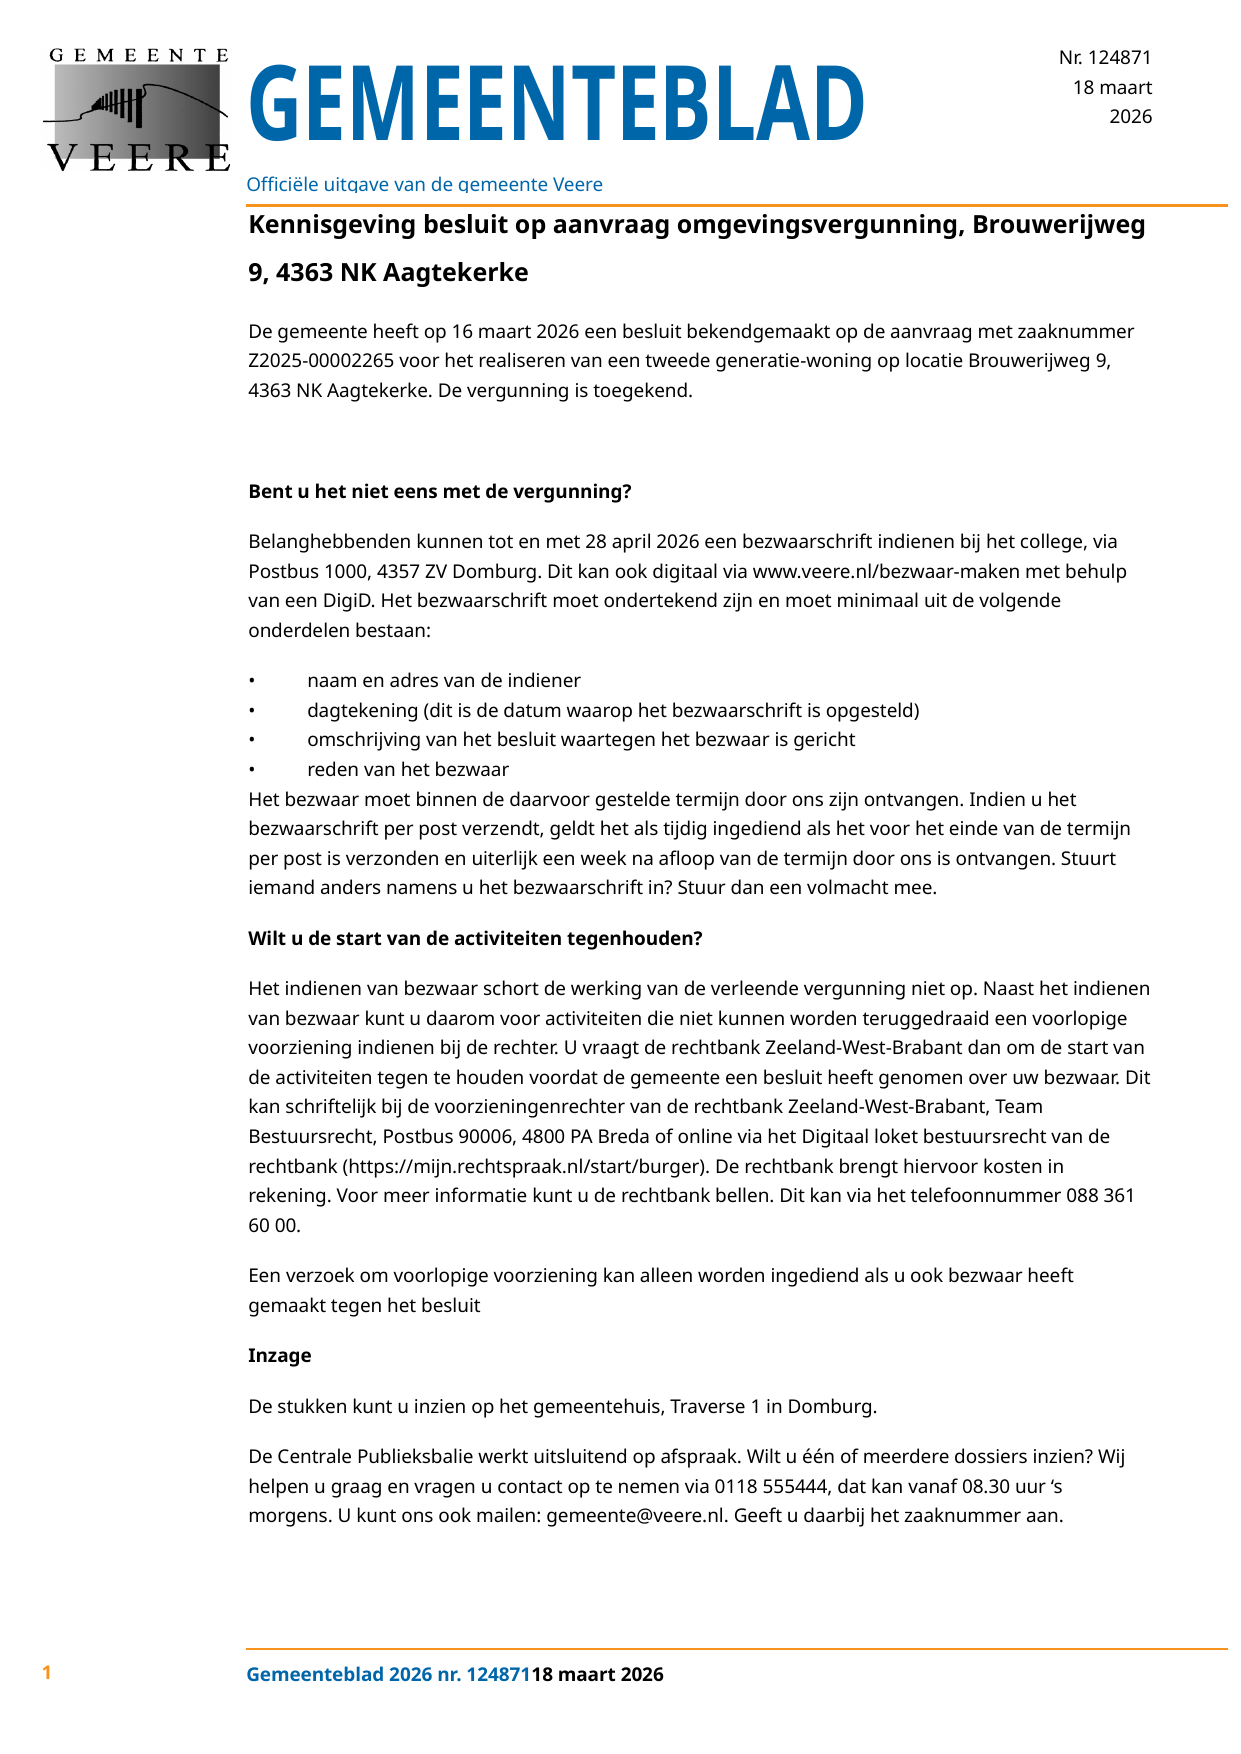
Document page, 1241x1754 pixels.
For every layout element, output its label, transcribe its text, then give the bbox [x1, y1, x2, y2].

text De gemeente heeft op 16 maart 2026 een besluit bekendgemaakt op de aanvraag met zaaknummer Z2025-00002265 voor het realiseren van een tweede generatie-woning op locatie Brouwerijweg 9, 4363 NK Aagtekerke. De vergunning is toegekend. [248, 318, 1152, 403]
list omschrijving van het besluit waartegen het bezwaar is gericht [248, 727, 1152, 752]
text De Centrale Publieksbalie werkt uitsluitend op afspraak. Wilt u één of meerdere dossiers inzien? Wij helpen u graag en vragen u contact op te nemen via 0118 555444, dat kan vanaf 08.30 uur ‘s morgens. U kunt ons ook mailen: gemeente@veere.nl. Geeft u daarbij het zaaknummer aan. [248, 1443, 1152, 1528]
text Inzage [248, 1342, 1152, 1368]
text De stukken kunt u inzien op het gemeentehuis, Traverse 1 in Domburg. [248, 1393, 1152, 1419]
text Kennisgeving besluit op aanvraag omgevingsvergunning, Brouwerijweg 9, 4363 NK Aagtekerke [248, 207, 1152, 288]
list dagtekening (dit is de datum waarop het bezwaarschrift is opgesteld) [248, 697, 1152, 723]
list reden van het bezwaar [248, 756, 1152, 782]
list naam en adres van de indiener [248, 667, 1152, 693]
text Het indienen van bezwaar schort de werking van de verleende vergunning niet op. Naast het indienen van bezwaar kunt u daarom voor activiteiten die niet kunnen worden teruggedraaid een voorlopige voorziening indienen bij de rechter. U vraagt de rechtbank Zeeland-West-Brabant dan om de start van de activiteiten tegen te houden voordat de gemeente een besluit heeft genomen over uw bezwaar. Dit kan schriftelijk bij de voorzieningenrechter van de rechtbank Zeeland-West-Brabant, Team Bestuursrecht, Postbus 90006, 4800 PA Breda of online via het Digitaal loket bestuursrecht van de rechtbank (https://mijn.rechtspraak.nl/start/burger). De rechtbank brengt hiervoor kosten in rekening. Voor meer informatie kunt u de rechtbank bellen. Dit kan via het telefoonnummer 088 361 60 00. [248, 975, 1152, 1238]
picture [41, 47, 231, 172]
text Het bezwaar moet binnen de daarvoor gestelde termijn door ons zijn ontvangen. Indien u het bezwaarschrift per post verzendt, geldt het als tijdig ingediend als het voor het einde van de termijn per post is verzonden en uiterlijk een week na afloop van de termijn door ons is ontvangen. Stuurt iemand anders namens u het bezwaarschrift in? Stuur dan een volmacht mee. [248, 786, 1152, 900]
text Belanghebbenden kunnen tot en met 28 april 2026 een bezwaarschrift indienen bij het college, via Postbus 1000, 4357 ZV Domburg. Dit kan ook digitaal via www.veere.nl/bezwaar-maken met behulp van een DigiD. Het bezwaarschrift moet ondertekend zijn en moet minimaal uit de volgende onderdelen bestaan: [248, 528, 1152, 643]
text Bent u het niet eens met de vergunning? [248, 478, 1152, 504]
text Wilt u de start van de activiteiten tegenhouden? [248, 925, 1152, 951]
text Een verzoek om voorlopige voorziening kan alleen worden ingediend als u ook bezwaar heeft gemaakt tegen het besluit [248, 1262, 1152, 1318]
